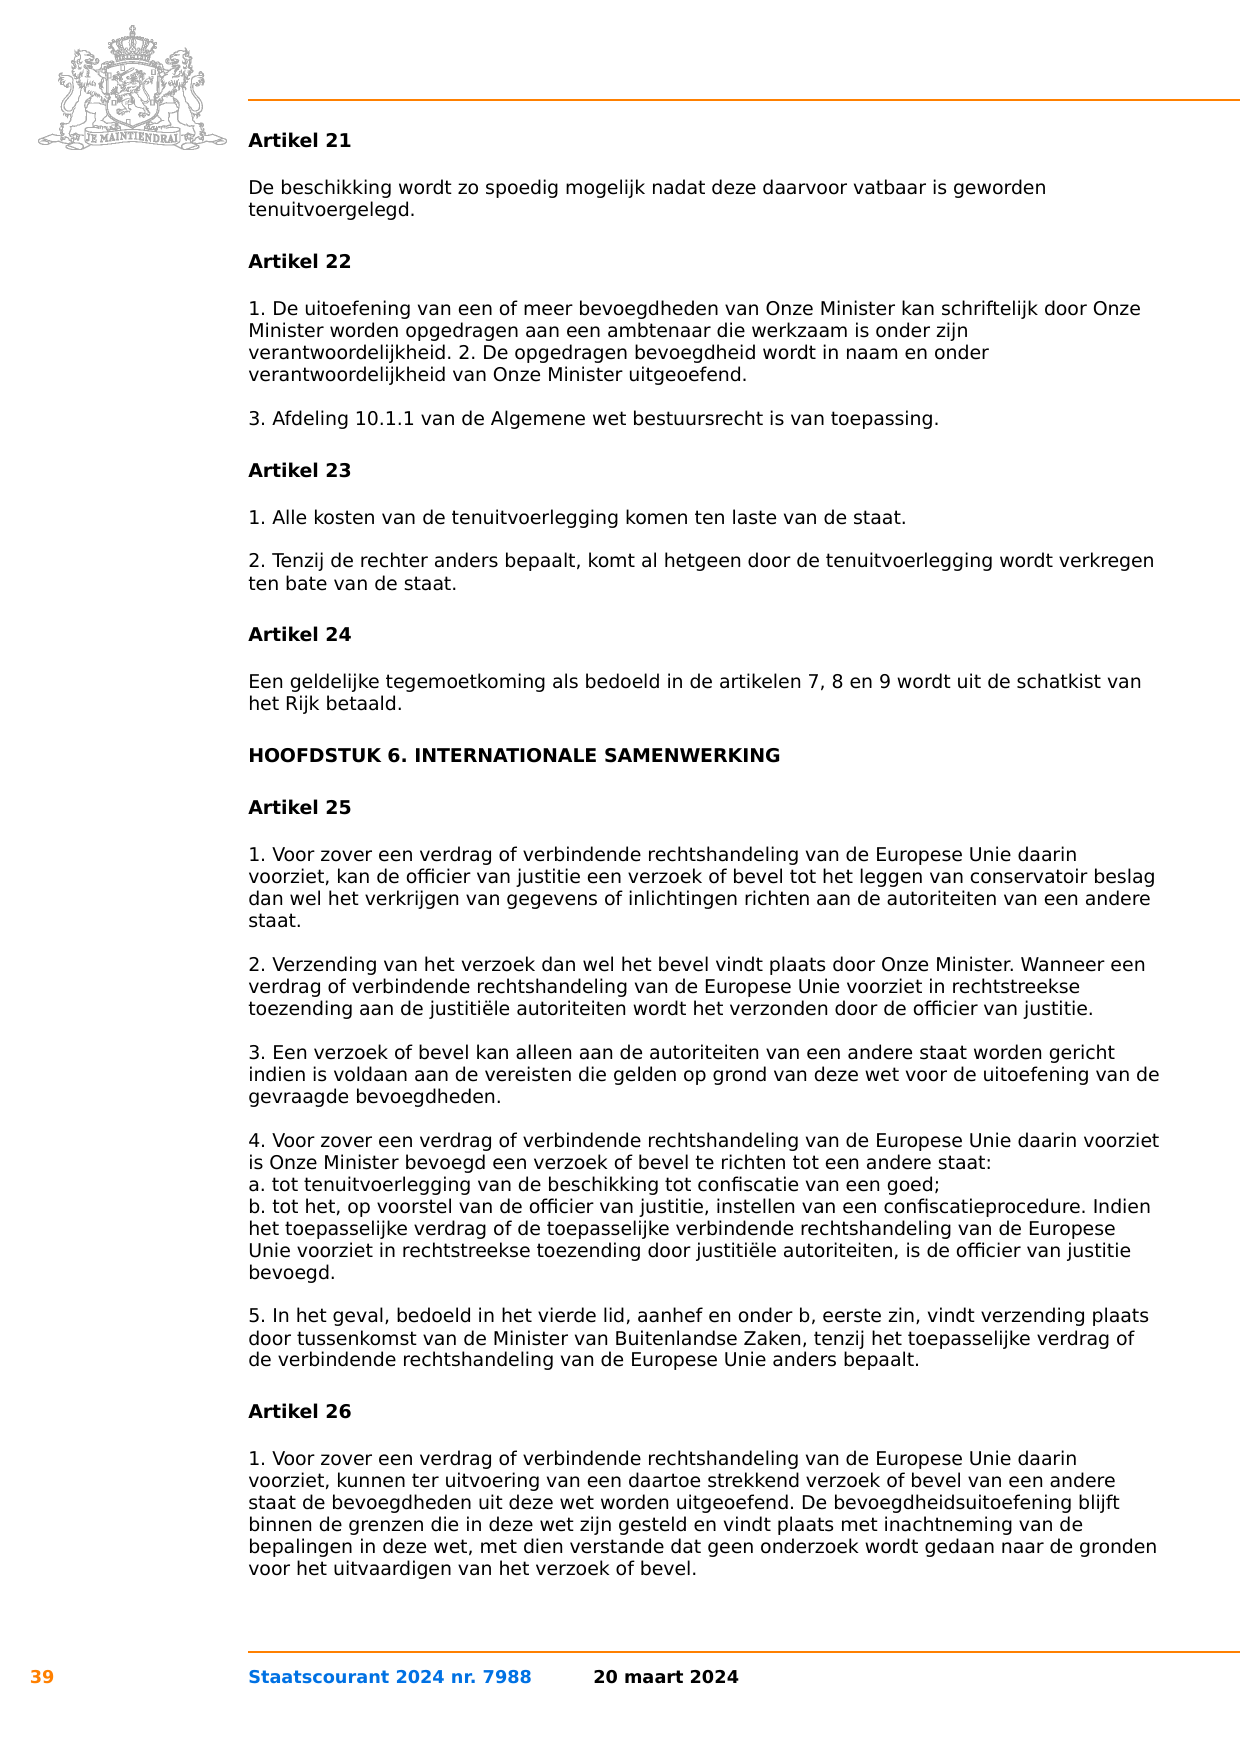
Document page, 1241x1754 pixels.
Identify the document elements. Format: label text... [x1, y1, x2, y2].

subtitle Artikel 25 [248, 797, 1163, 819]
text 1. Voor zover een verdrag of verbindende rechtshandeling van de Europese Unie daarin voorziet, kan de officier van justitie een verzoek of bevel tot het leggen van conservatoir beslag dan wel het verkrijgen van gegevens of inlichtingen richten aan de autoriteiten van een andere staat. [248, 844, 1163, 932]
text a. tot tenuitvoerlegging van de beschikking tot confiscatie van een goed; [248, 1174, 1163, 1196]
text De beschikking wordt zo spoedig mogelijk nadat deze daarvoor vatbaar is geworden tenuitvoergelegd. [248, 177, 1163, 221]
subtitle Artikel 22 [248, 251, 1163, 273]
text Een geldelijke tegemoetkoming als bedoeld in de artikelen 7, 8 en 9 wordt uit de schatkist van het Rijk betaald. [248, 671, 1163, 715]
text 3. Afdeling 10.1.1 van de Algemene wet bestuursrecht is van toepassing. [248, 408, 1163, 429]
text 2. Tenzij de rechter anders bepaalt, komt al hetgeen door de tenuitvoerlegging wordt verkregen ten bate van de staat. [248, 550, 1163, 594]
subtitle Artikel 26 [248, 1401, 1163, 1423]
text 3. Een verzoek of bevel kan alleen aan de autoriteiten van een andere staat worden gericht indien is voldaan aan de vereisten die gelden op grond van deze wet voor de uitoefening van de gevraagde bevoegdheden. [248, 1042, 1163, 1108]
text 1. Alle kosten van de tenuitvoerlegging komen ten laste van de staat. [248, 507, 1163, 528]
subtitle Artikel 24 [248, 624, 1163, 646]
text 5. In het geval, bedoeld in het vierde lid, aanhef en onder b, eerste zin, vindt verzending plaats door tussenkomst van de Minister van Buitenlandse Zaken, tenzij het toepasselijke verdrag of de verbindende rechtshandeling van de Europese Unie anders bepaalt. [248, 1305, 1163, 1371]
subtitle Artikel 23 [248, 459, 1163, 482]
text 4. Voor zover een verdrag of verbindende rechtshandeling van de Europese Unie daarin voorziet is Onze Minister bevoegd een verzoek of bevel te richten tot een andere staat: [248, 1130, 1163, 1174]
text 2. Verzending van het verzoek dan wel het bevel vindt plaats door Onze Minister. Wanneer een verdrag of verbindende rechtshandeling van de Europese Unie voorziet in rechtstreekse toezending aan de justitiële autoriteiten wordt het verzonden door de officier van justitie. [248, 954, 1163, 1020]
subtitle Artikel 21 [248, 130, 1163, 152]
subtitle HOOFDSTUK 6. INTERNATIONALE SAMENWERKING [248, 745, 1163, 767]
text b. tot het, op voorstel van de officier van justitie, instellen van een confiscatieprocedure. Indien het toepasselijke verdrag of de toepasselijke verbindende rechtshandeling van de Europese Unie voorziet in rechtstreekse toezending door justitiële autoriteiten, is de officier van justitie bevoegd. [248, 1196, 1163, 1283]
picture [38, 25, 227, 150]
text 1. De uitoefening van een of meer bevoegdheden van Onze Minister kan schriftelijk door Onze Minister worden opgedragen aan een ambtenaar die werkzaam is onder zijn verantwoordelijkheid. 2. De opgedragen bevoegdheid wordt in naam en onder verantwoordelijkheid van Onze Minister uitgeoefend. [248, 298, 1163, 386]
text 1. Voor zover een verdrag of verbindende rechtshandeling van de Europese Unie daarin voorziet, kunnen ter uitvoering van een daartoe strekkend verzoek of bevel van een andere staat de bevoegdheden uit deze wet worden uitgeoefend. De bevoegdheidsuitoefening blijft binnen de grenzen die in deze wet zijn gesteld en vindt plaats met inachtneming van de bepalingen in deze wet, met dien verstande dat geen onderzoek wordt gedaan naar de gronden voor het uitvaardigen van het verzoek of bevel. [248, 1448, 1163, 1580]
